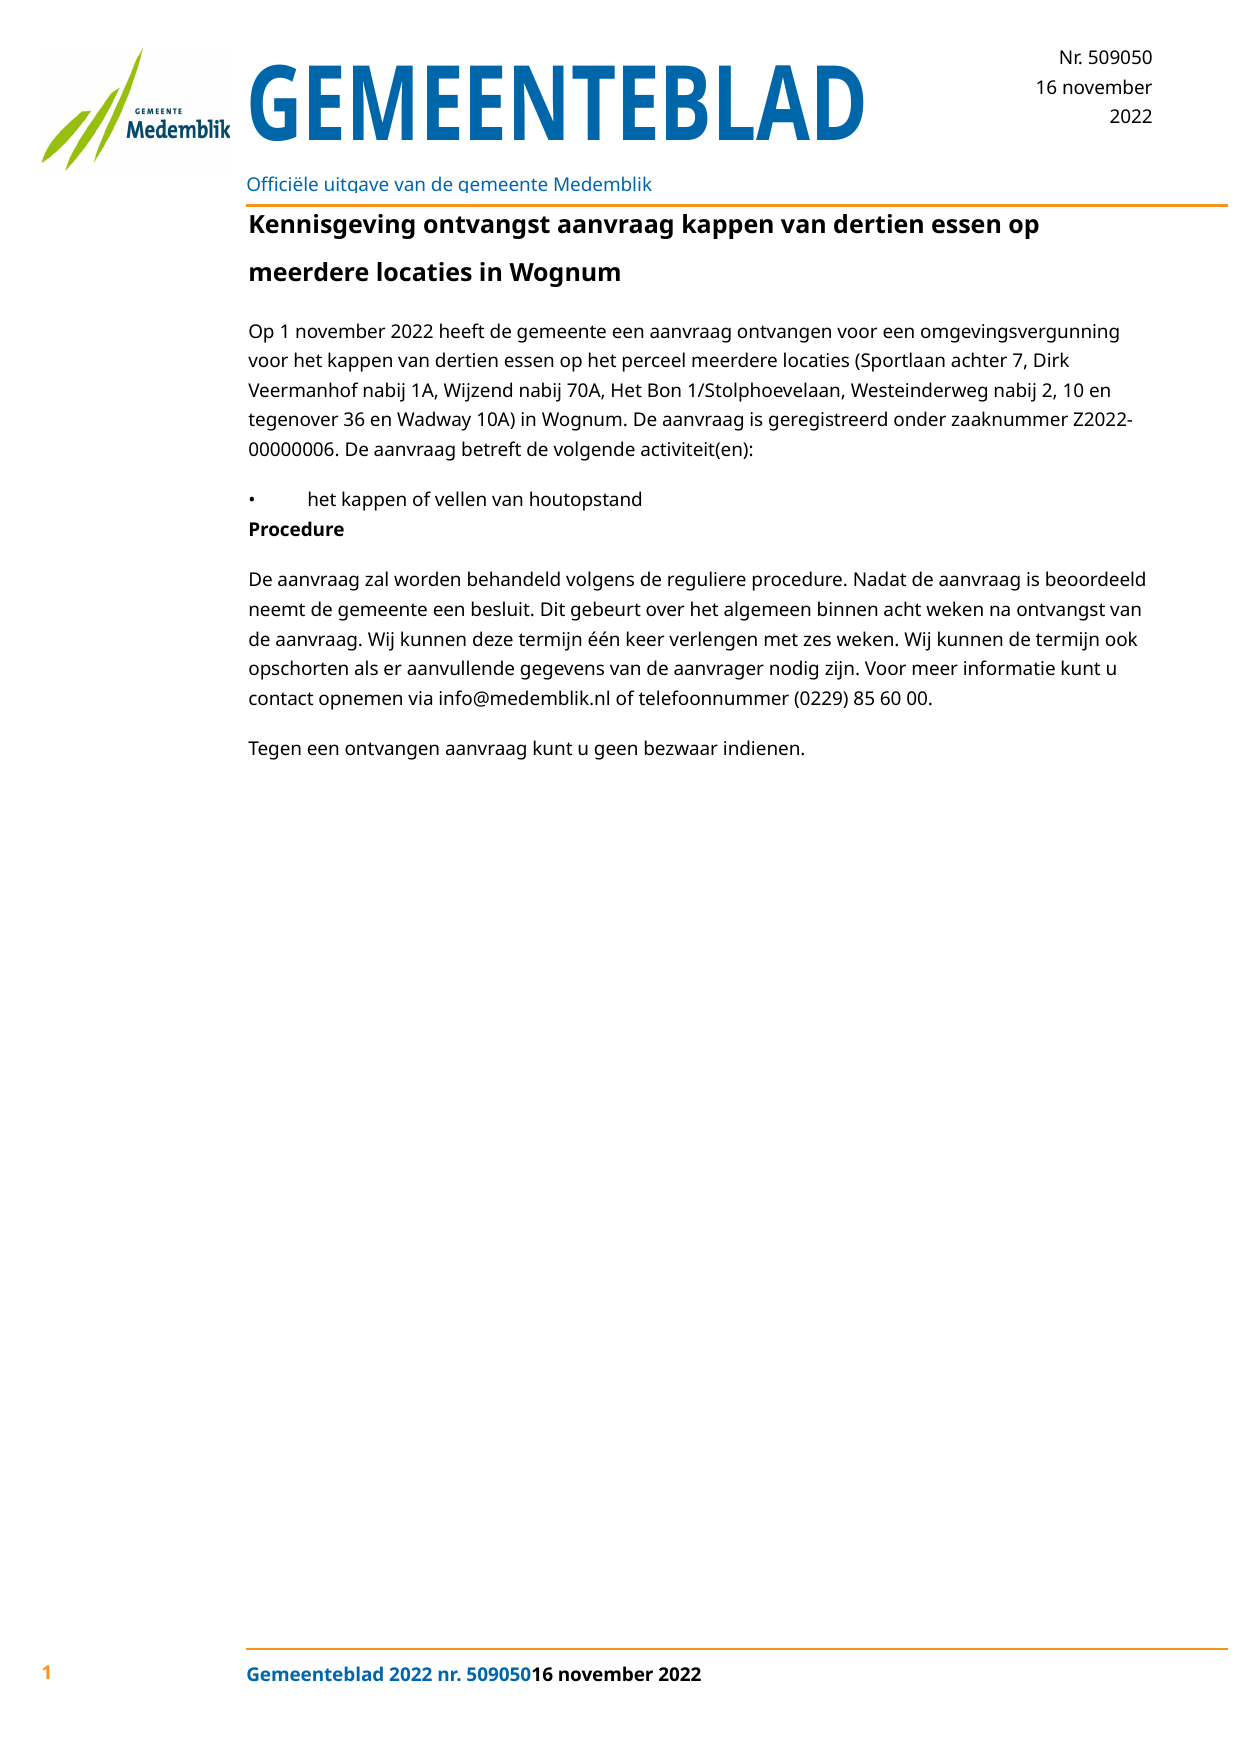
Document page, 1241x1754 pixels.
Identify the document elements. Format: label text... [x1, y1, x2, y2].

text Op 1 november 2022 heeft de gemeente een aanvraag ontvangen voor een omgevingsvergunning voor het kappen van dertien essen op het perceel meerdere locaties (Sportlaan achter 7, Dirk Veermanhof nabij 1A, Wijzend nabij 70A, Het Bon 1/Stolphoevelaan, Westeinderweg nabij 2, 10 en tegenover 36 en Wadway 10A) in Wognum. De aanvraag is geregistreerd onder zaaknummer Z2022-00000006. De aanvraag betreft de volgende activiteit(en): [248, 318, 1152, 462]
list het kappen of vellen van houtopstand [248, 487, 1152, 512]
text De aanvraag zal worden behandeld volgens de reguliere procedure. Nadat de aanvraag is beoordeeld neemt de gemeente een besluit. Dit gebeurt over het algemeen binnen acht weken na ontvangst van de aanvraag. Wij kunnen deze termijn één keer verlengen met zes weken. Wij kunnen de termijn ook opschorten als er aanvullende gegevens van de aanvrager nodig zijn. Voor meer informatie kunt u contact opnemen via info@medemblik.nl of telefoonnummer (0229) 85 60 00. [248, 567, 1152, 711]
picture [41, 47, 231, 172]
text Tegen een ontvangen aanvraag kunt u geen bezwaar indienen. [248, 735, 1152, 761]
text Procedure [248, 516, 1152, 542]
text Kennisgeving ontvangst aanvraag kappen van dertien essen op meerdere locaties in Wognum [248, 207, 1152, 288]
